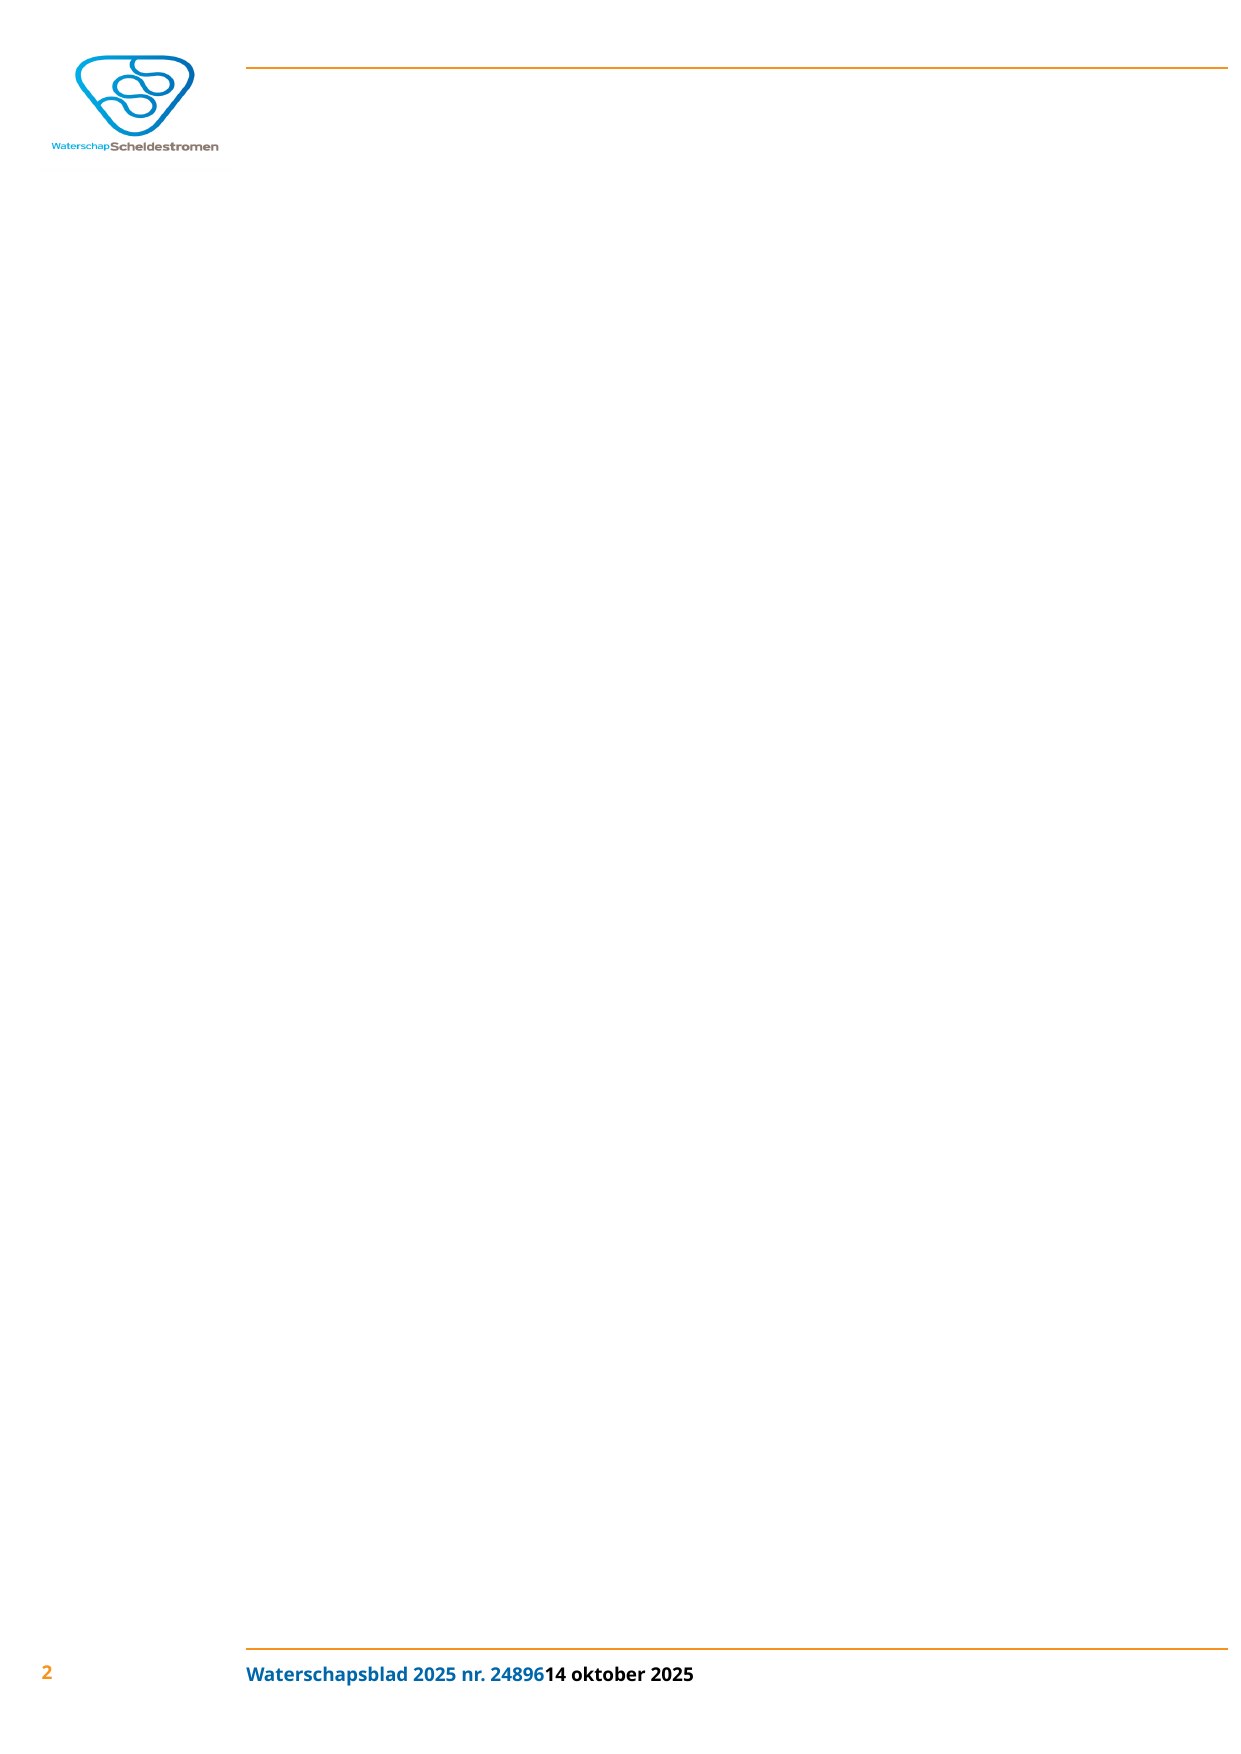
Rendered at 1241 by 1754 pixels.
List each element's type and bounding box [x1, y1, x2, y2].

picture [41, 47, 231, 172]
